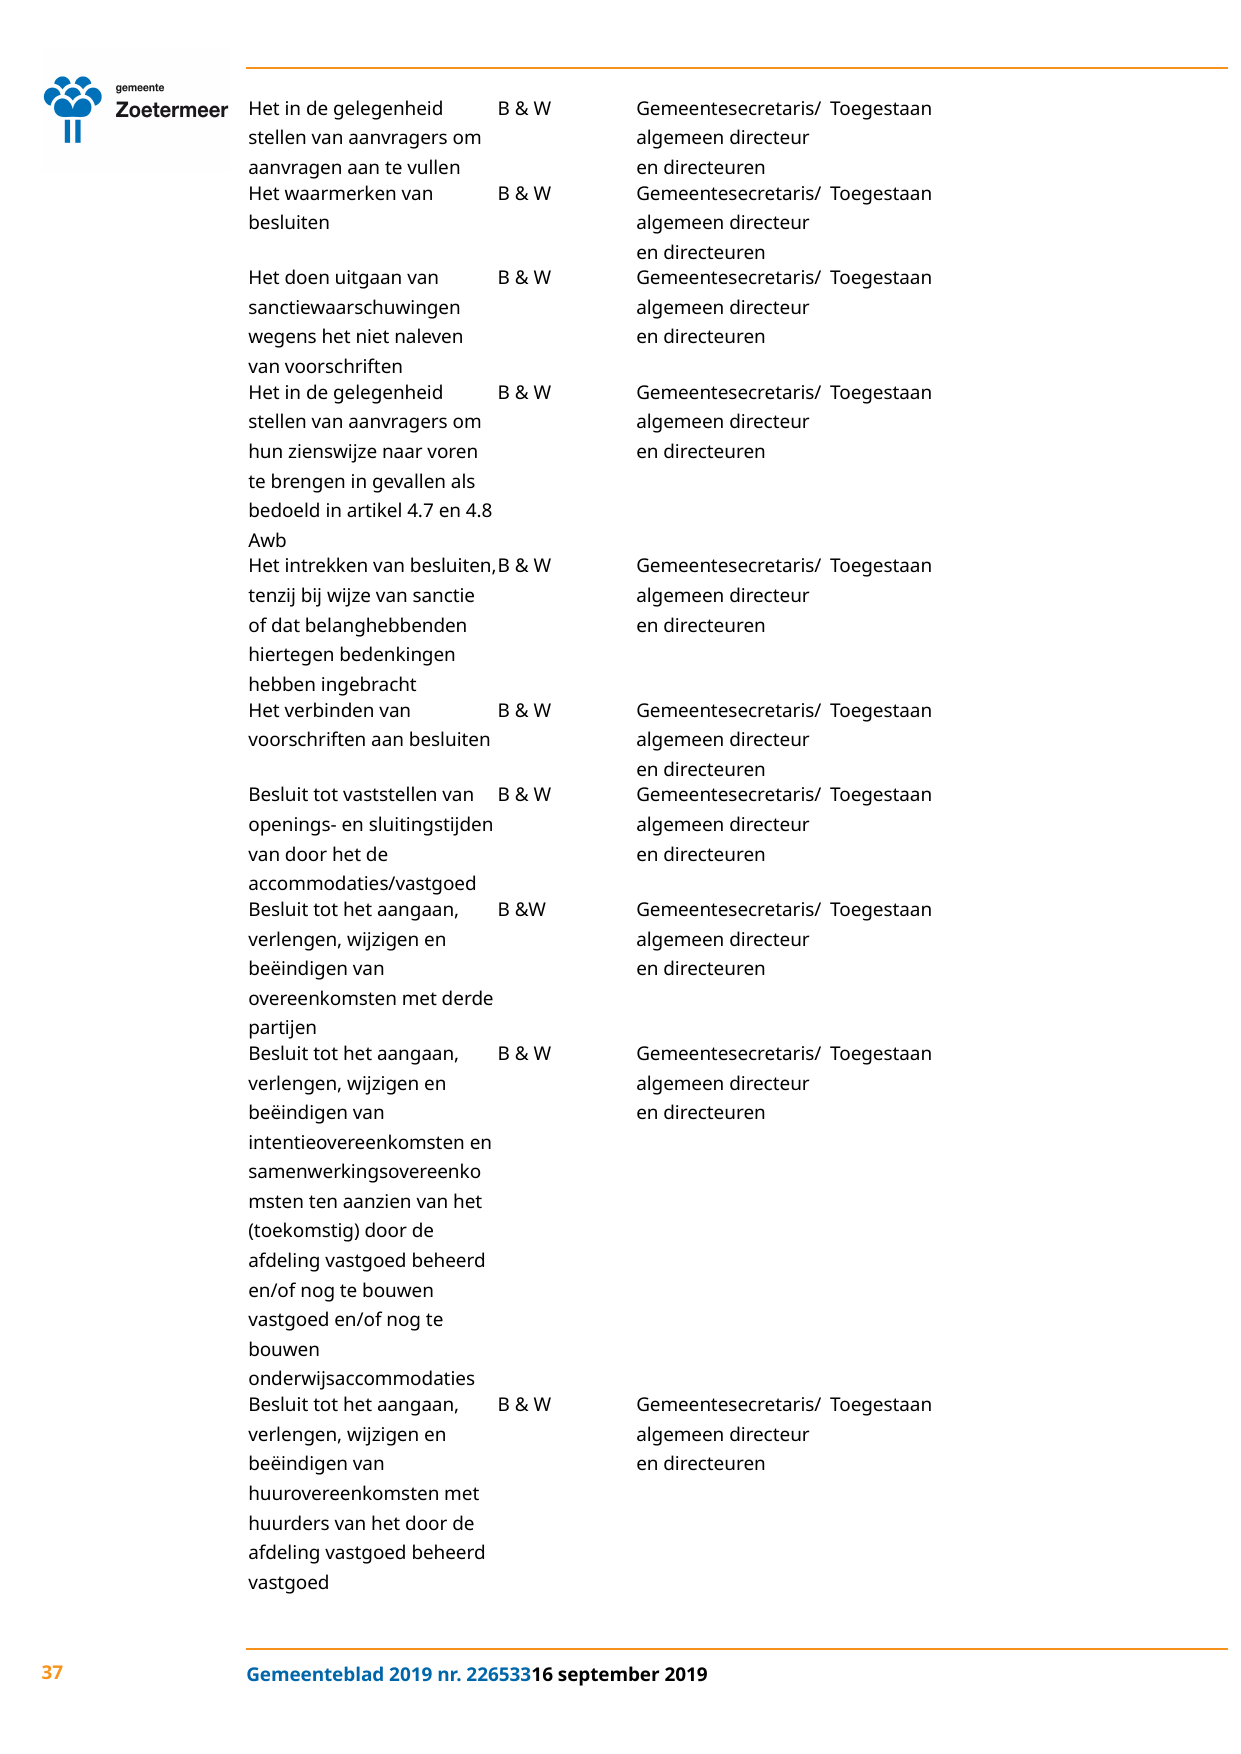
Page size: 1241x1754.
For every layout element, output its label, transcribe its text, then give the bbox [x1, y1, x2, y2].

table_cell Het doen uitgaan van sanctiewaarschuwingen wegens het niet naleven van voorschriften [248, 265, 497, 379]
table_cell Het waarmerken van besluiten [248, 180, 497, 264]
table_cell Het in de gelegenheid stellen van aanvragers om hun zienswijze naar voren te brengen in gevallen als bedoeld in artikel 4.7 en 4.8 Awb [248, 379, 497, 553]
table_cell Het intrekken van besluiten, tenzij bij wijze van sanctie of dat belanghebbenden hiertegen bedenkingen hebben ingebracht [248, 553, 497, 697]
table_cell Toegestaan [830, 95, 1024, 180]
table_cell Toegestaan [830, 265, 1024, 379]
table_cell Besluit tot het aangaan, verlengen, wijzigen en beëindigen van huurovereenkomsten met huurders van het door de afdeling vastgoed beheerd vastgoed [248, 1391, 497, 1594]
table_cell Het verbinden van voorschriften aan besluiten [248, 697, 497, 782]
table_cell Gemeentesecretaris/ algemeen directeur en directeuren [636, 379, 830, 553]
table_cell Het in de gelegenheid stellen van aanvragers om aanvragen aan te vullen [248, 95, 497, 180]
table_cell Besluit tot het aangaan, verlengen, wijzigen en beëindigen van overeenkomsten met derde partijen [248, 896, 497, 1040]
table_cell Toegestaan [830, 1391, 1024, 1594]
table_cell Toegestaan [830, 896, 1024, 1040]
table_cell B & W [498, 95, 636, 180]
table_cell Gemeentesecretaris/ algemeen directeur en directeuren [636, 697, 830, 782]
table_cell B & W [498, 265, 636, 379]
table_cell Toegestaan [830, 1040, 1024, 1391]
picture [41, 47, 231, 172]
table_cell Besluit tot het aangaan, verlengen, wijzigen en beëindigen van intentieovereenkomsten en samenwerkingsovereenkomsten ten aanzien van het (toekomstig) door de afdeling vastgoed beheerd en/of nog te bouwen vastgoed en/of nog te bouwen onderwijsaccommodaties [248, 1040, 497, 1391]
table_cell B & W [498, 782, 636, 896]
table_cell B & W [498, 697, 636, 782]
table_cell B & W [498, 379, 636, 553]
table_cell B &W [498, 896, 636, 1040]
table_cell Toegestaan [830, 697, 1024, 782]
table_cell Toegestaan [830, 553, 1024, 697]
table_cell Gemeentesecretaris/ algemeen directeur en directeuren [636, 180, 830, 264]
table_cell Gemeentesecretaris/ algemeen directeur en directeuren [636, 896, 830, 1040]
table_cell Gemeentesecretaris/ algemeen directeur en directeuren [636, 1040, 830, 1391]
table_cell Toegestaan [830, 180, 1024, 264]
table_cell B & W [498, 553, 636, 697]
table_cell Gemeentesecretaris/ algemeen directeur en directeuren [636, 553, 830, 697]
table_cell Toegestaan [830, 782, 1024, 896]
table_cell Gemeentesecretaris/ algemeen directeur en directeuren [636, 95, 830, 180]
table_cell Gemeentesecretaris/ algemeen directeur en directeuren [636, 1391, 830, 1594]
table_cell Gemeentesecretaris/ algemeen directeur en directeuren [636, 265, 830, 379]
table_cell Gemeentesecretaris/ algemeen directeur en directeuren [636, 782, 830, 896]
table_cell Toegestaan [830, 379, 1024, 553]
table_cell B & W [498, 180, 636, 264]
table_cell Besluit tot vaststellen van openings- en sluitingstijden van door het de accommodaties/vastgoed [248, 782, 497, 896]
table_cell B & W [498, 1040, 636, 1391]
table_cell B & W [498, 1391, 636, 1594]
